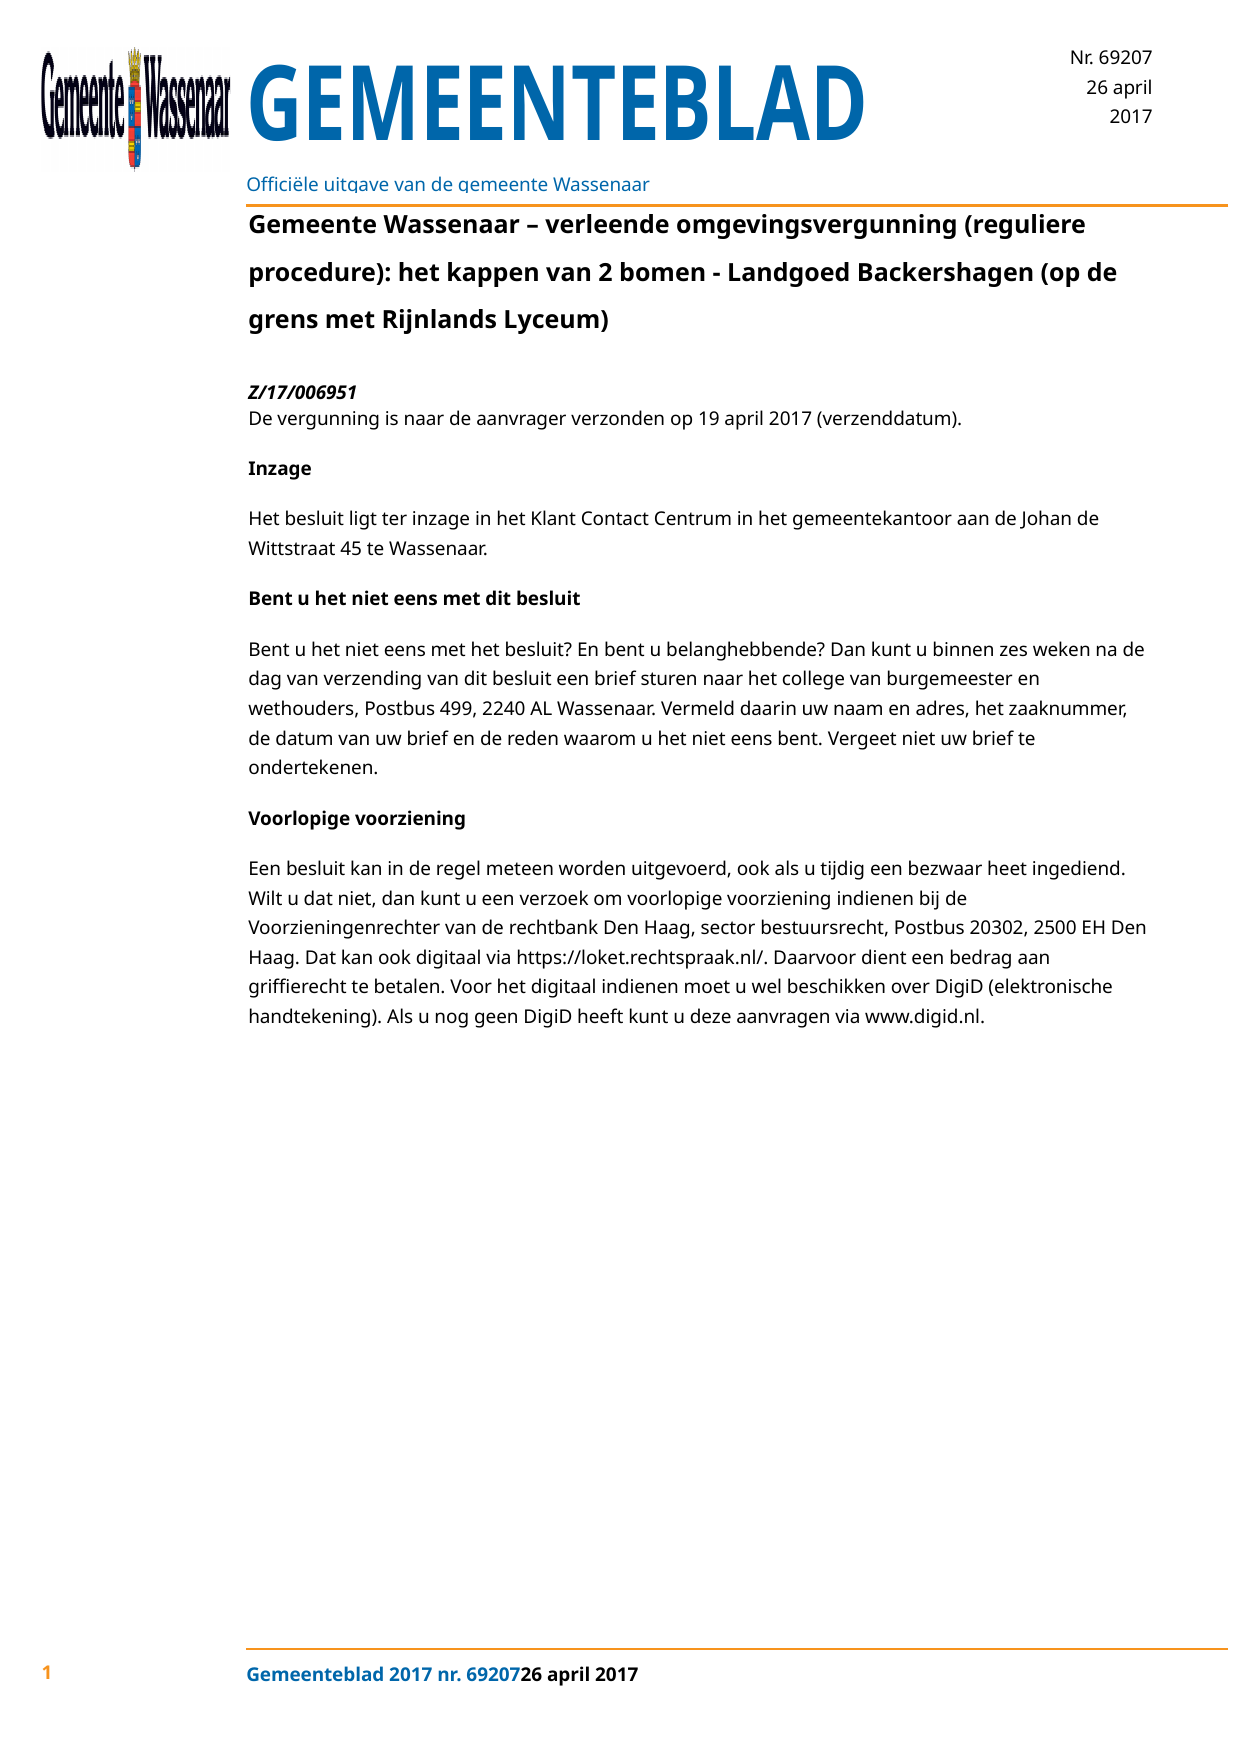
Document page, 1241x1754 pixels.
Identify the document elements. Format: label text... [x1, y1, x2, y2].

text De vergunning is naar de aanvrager verzonden op 19 april 2017 (verzenddatum). [248, 405, 1152, 431]
picture [41, 47, 231, 172]
text Bent u het niet eens met dit besluit [248, 586, 1152, 611]
text Een besluit kan in de regel meteen worden uitgevoerd, ook als u tijdig een bezwaar heet ingediend. Wilt u dat niet, dan kunt u een verzoek om voorlopige voorziening indienen bij de Voorzieningenrechter van de rechtbank Den Haag, sector bestuursrecht, Postbus 20302, 2500 EH Den Haag. Dat kan ook digitaal via https://loket.rechtspraak.nl/. Daarvoor dient een bedrag aan griffierecht te betalen. Voor het digitaal indienen moet u wel beschikken over DigiD (elektronische handtekening). Als u nog geen DigiD heeft kunt u deze aanvragen via www.digid.nl. [248, 855, 1152, 1029]
text Het besluit ligt ter inzage in het Klant Contact Centrum in het gemeentekantoor aan de Johan de Wittstraat 45 te Wassenaar. [248, 506, 1152, 561]
text Voorlopige voorziening [248, 805, 1152, 831]
text Gemeente Wassenaar – verleende omgevingsvergunning (reguliere procedure): het kappen van 2 bomen - Landgoed Backershagen (op de grens met Rijnlands Lyceum) [248, 207, 1152, 336]
text Inzage [248, 455, 1152, 481]
text Bent u het niet eens met het besluit? En bent u belanghebbende? Dan kunt u binnen zes weken na de dag van verzending van dit besluit een brief sturen naar het college van burgemeester en wethouders, Postbus 499, 2240 AL Wassenaar. Vermeld daarin uw naam en adres, het zaaknummer, de datum van uw brief en de reden waarom u het niet eens bent. Vergeet niet uw brief te ondertekenen. [248, 636, 1152, 780]
text Z/17/006951 [248, 379, 1152, 405]
